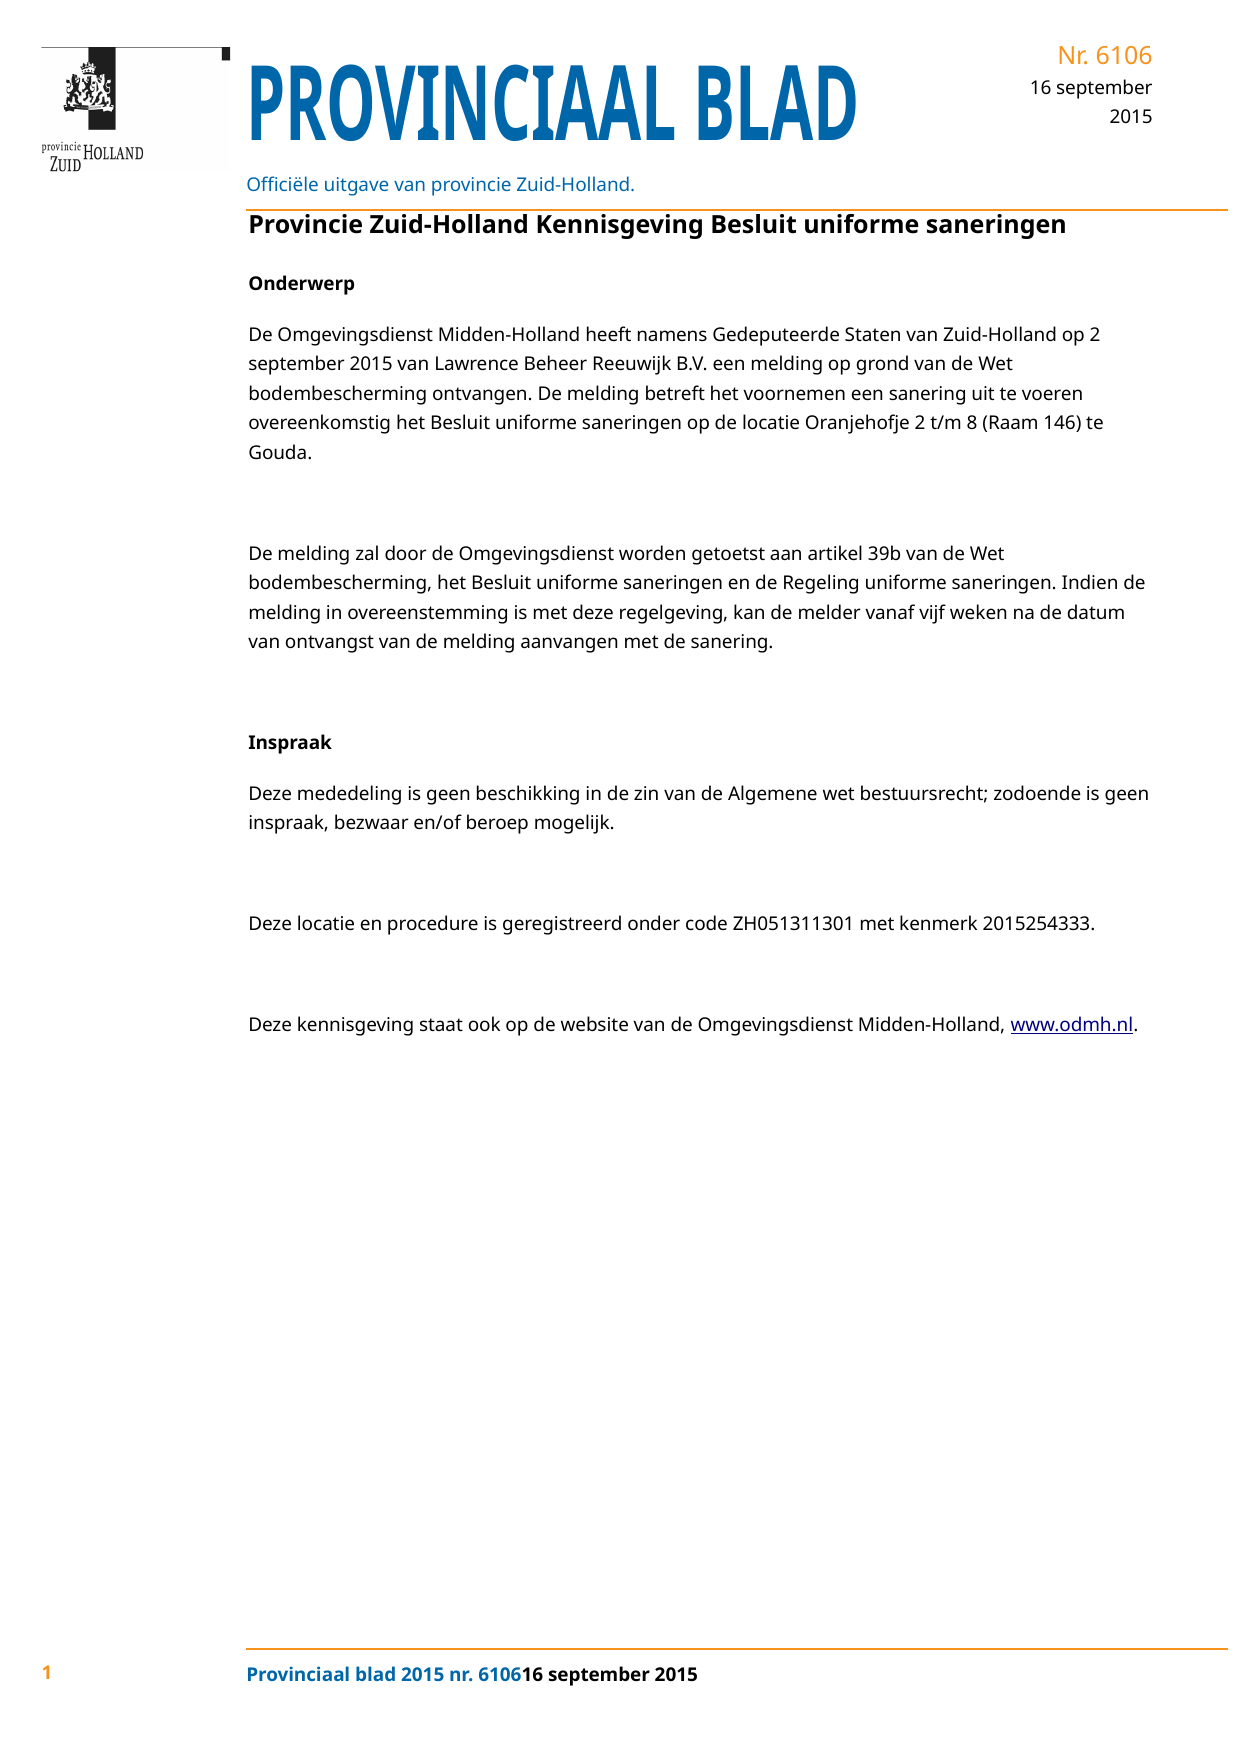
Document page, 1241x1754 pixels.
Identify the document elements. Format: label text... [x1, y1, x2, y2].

text Provincie Zuid-Holland Kennisgeving Besluit uniforme saneringen [248, 211, 1152, 241]
text Deze locatie en procedure is geregistreerd onder code ZH051311301 met kenmerk 2015254333. [248, 910, 1152, 936]
text Onderwerp [248, 270, 1152, 296]
text Inspraak [248, 729, 1152, 755]
picture [41, 47, 231, 172]
text De melding zal door de Omgevingsdienst worden getoetst aan artikel 39b van de Wet bodembescherming, het Besluit uniforme saneringen en de Regeling uniforme saneringen. Indien de melding in overeenstemming is met deze regelgeving, kan de melder vanaf vijf weken na de datum van ontvangst van de melding aanvangen met de sanering. [248, 540, 1152, 654]
text Deze mededeling is geen beschikking in de zin van de Algemene wet bestuursrecht; zodoende is geen inspraak, bezwaar en/of beroep mogelijk. [248, 780, 1152, 835]
text De Omgevingsdienst Midden-Holland heeft namens Gedeputeerde Staten van Zuid-Holland op 2 september 2015 van Lawrence Beheer Reeuwijk B.V. een melding op grond van de Wet bodembescherming ontvangen. De melding betreft het voornemen een sanering uit te voeren overeenkomstig het Besluit uniforme saneringen op de locatie Oranjehofje 2 t/m 8 (Raam 146) te Gouda. [248, 321, 1152, 465]
text Deze kennisgeving staat ook op de website van de Omgevingsdienst Midden-Holland, www.odmh.nl. [248, 1011, 1152, 1037]
